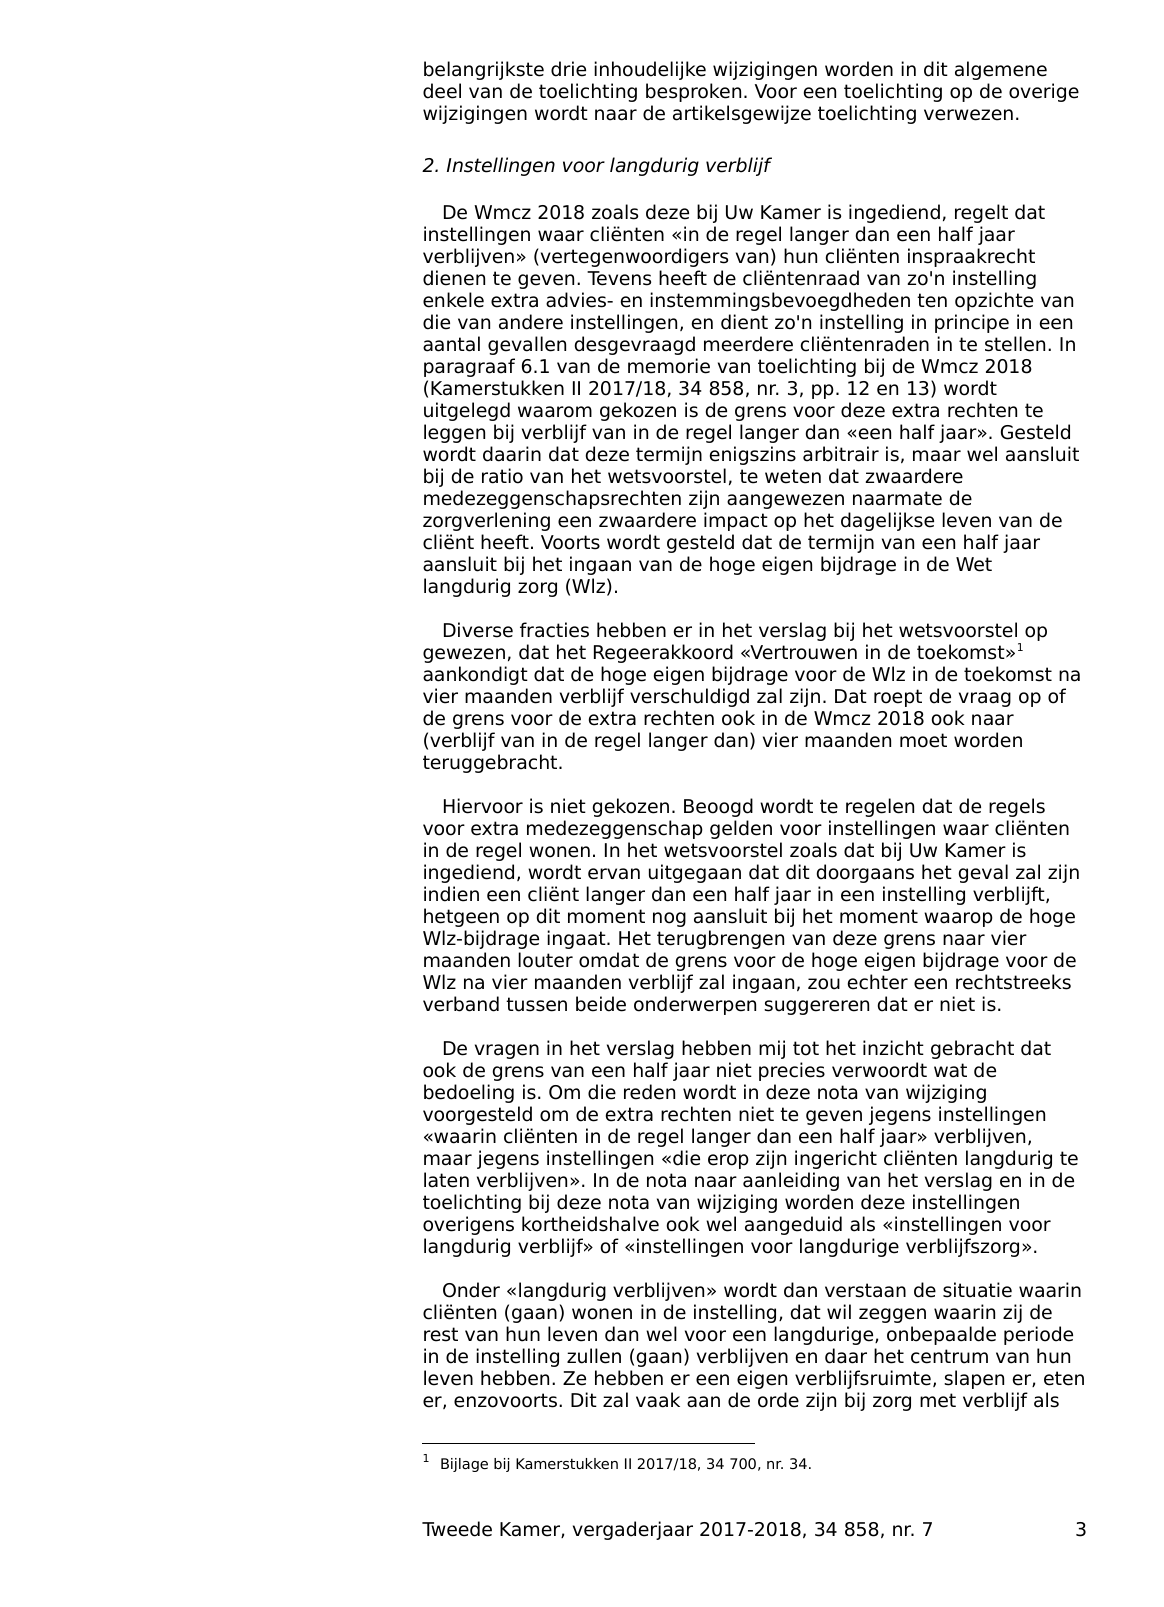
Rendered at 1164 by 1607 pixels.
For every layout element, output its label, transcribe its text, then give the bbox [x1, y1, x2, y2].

subtitle 2. Instellingen voor langdurig verblijf [422, 155, 1087, 177]
text Hiervoor is niet gekozen. Beoogd wordt te regelen dat de regels voor extra medezeggenschap gelden voor instellingen waar cliënten in de regel wonen. In het wetsvoorstel zoals dat bij Uw Kamer is ingediend, wordt ervan uitgegaan dat dit doorgaans het geval zal zijn indien een cliënt langer dan een half jaar in een instelling verblijft, hetgeen op dit moment nog aansluit bij het moment waarop de hoge Wlz-bijdrage ingaat. Het terugbrengen van deze grens naar vier maanden louter omdat de grens voor de hoge eigen bijdrage voor de Wlz na vier maanden verblijf zal ingaan, zou echter een rechtstreeks verband tussen beide onderwerpen suggereren dat er niet is. [422, 796, 1087, 1016]
text Onder «langdurig verblijven» wordt dan verstaan de situatie waarin cliënten (gaan) wonen in de instelling, dat wil zeggen waarin zij de rest van hun leven dan wel voor een langdurige, onbepaalde periode in de instelling zullen (gaan) verblijven en daar het centrum van hun leven hebben. Ze hebben er een eigen verblijfsruimte, slapen er, eten er, enzovoorts. Dit zal vaak aan de orde zijn bij zorg met verblijf als [422, 1280, 1087, 1412]
text De vragen in het verslag hebben mij tot het inzicht gebracht dat ook de grens van een half jaar niet precies verwoordt wat de bedoeling is. Om die reden wordt in deze nota van wijziging voorgesteld om de extra rechten niet te geven jegens instellingen «waarin cliënten in de regel langer dan een half jaar» verblijven, maar jegens instellingen «die erop zijn ingericht cliënten langdurig te laten verblijven». In de nota naar aanleiding van het verslag en in de toelichting bij deze nota van wijziging worden deze instellingen overigens kortheidshalve ook wel aangeduid als «instellingen voor langdurig verblijf» of «instellingen voor langdurige verblijfszorg». [422, 1038, 1087, 1258]
text Diverse fracties hebben er in het verslag bij het wetsvoorstel op gewezen, dat het Regeerakkoord «Vertrouwen in de toekomst» aankondigt dat de hoge eigen bijdrage voor de Wlz in de toekomst na vier maanden verblijf verschuldigd zal zijn. Dat roept de vraag op of de grens voor de extra rechten ook in de Wmcz 2018 ook naar (verblijf van in de regel langer dan) vier maanden moet worden teruggebracht. [422, 620, 1087, 774]
text Bijlage bij Kamerstukken II 2017/18, 34 700, nr. 34. [422, 1452, 1087, 1474]
text belangrijkste drie inhoudelijke wijzigingen worden in dit algemene deel van de toelichting besproken. Voor een toelichting op de overige wijzigingen wordt naar de artikelsgewijze toelichting verwezen. [422, 59, 1087, 125]
text De Wmcz 2018 zoals deze bij Uw Kamer is ingediend, regelt dat instellingen waar cliënten «in de regel langer dan een half jaar verblijven» (vertegenwoordigers van) hun cliënten inspraakrecht dienen te geven. Tevens heeft de cliëntenraad van zo'n instelling enkele extra advies- en instemmingsbevoegdheden ten opzichte van die van andere instellingen, en dient zo'n instelling in principe in een aantal gevallen desgevraagd meerdere cliëntenraden in te stellen. In paragraaf 6.1 van de memorie van toelichting bij de Wmcz 2018 (Kamerstukken II 2017/18, 34 858, nr. 3, pp. 12 en 13) wordt uitgelegd waarom gekozen is de grens voor deze extra rechten te leggen bij verblijf van in de regel langer dan «een half jaar». Gesteld wordt daarin dat deze termijn enigszins arbitrair is, maar wel aansluit bij de ratio van het wetsvoorstel, te weten dat zwaardere medezeggenschapsrechten zijn aangewezen naarmate de zorgverlening een zwaardere impact op het dagelijkse leven van de cliënt heeft. Voorts wordt gesteld dat de termijn van een half jaar aansluit bij het ingaan van de hoge eigen bijdrage in de Wet langdurig zorg (Wlz). [422, 202, 1087, 598]
